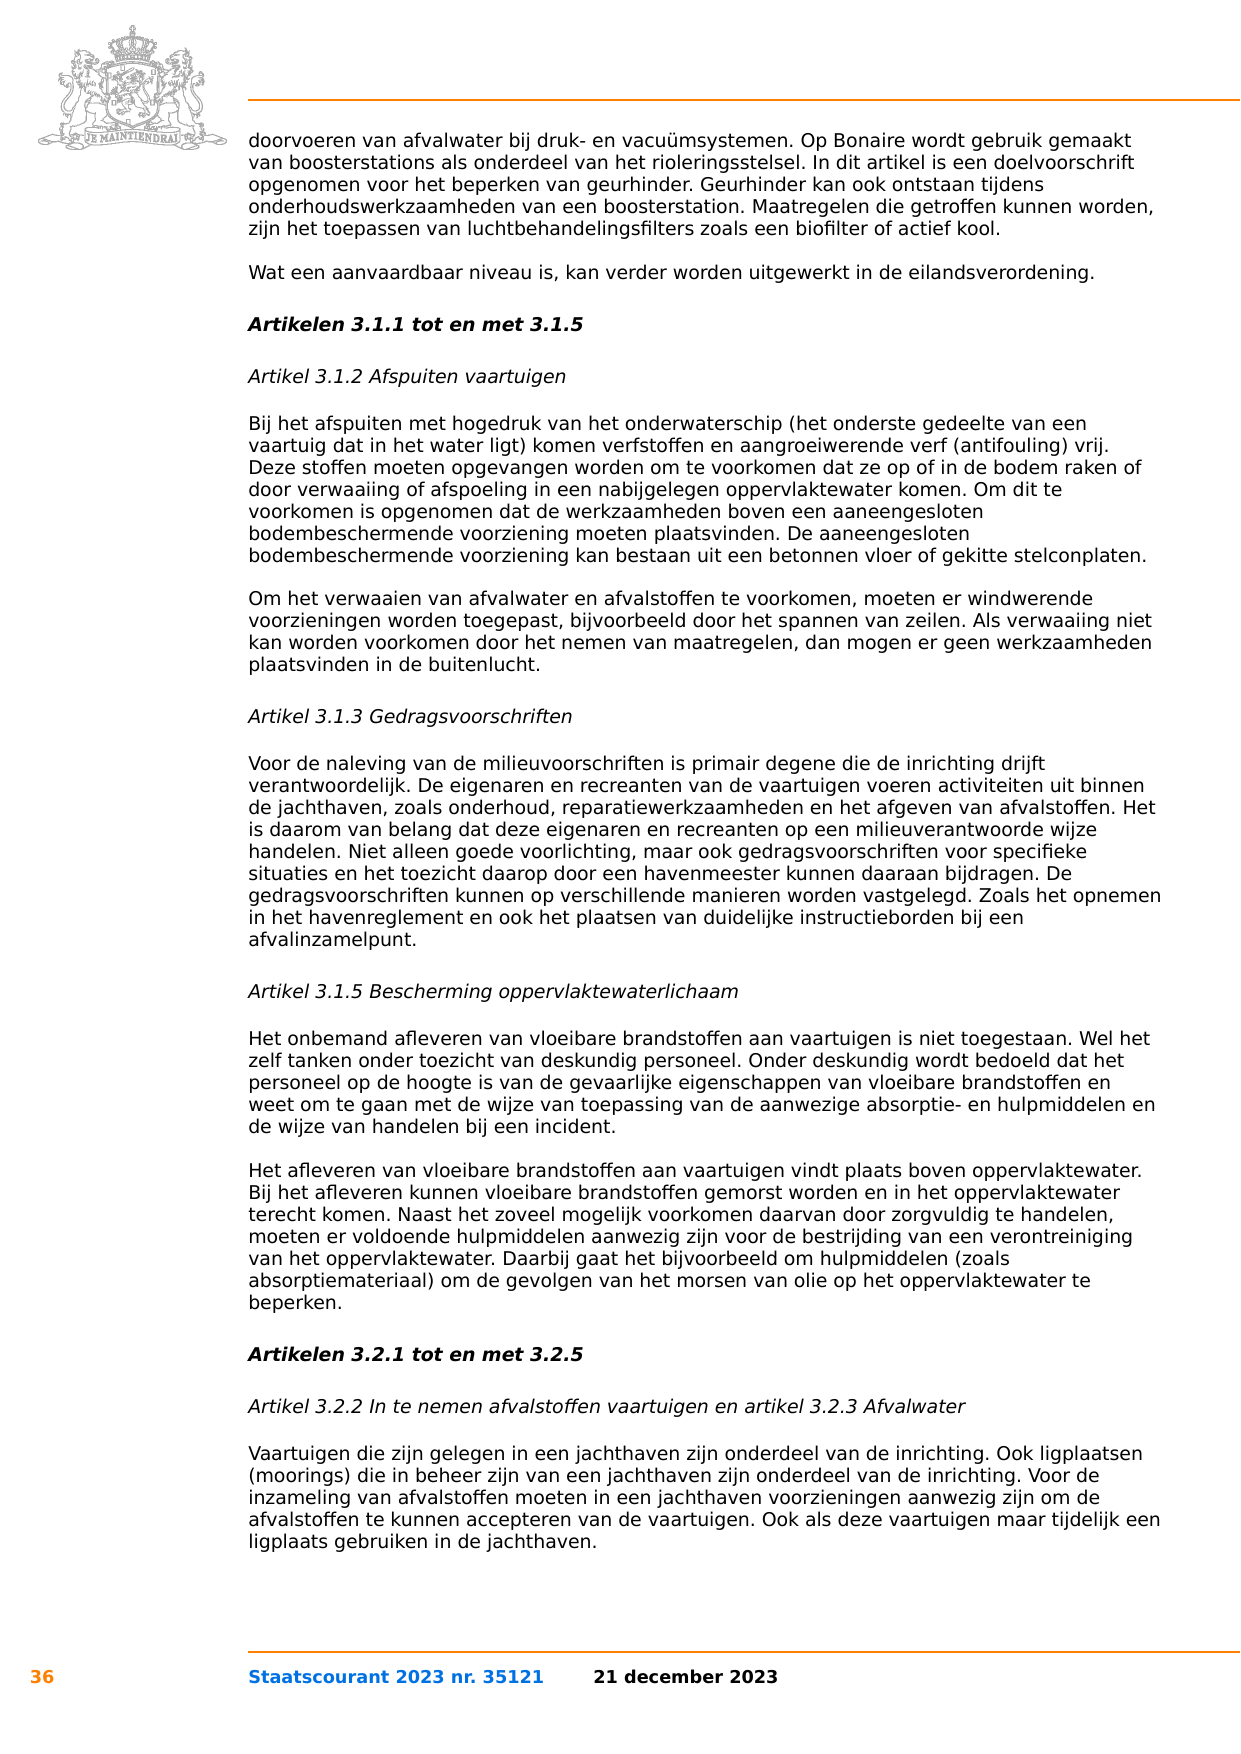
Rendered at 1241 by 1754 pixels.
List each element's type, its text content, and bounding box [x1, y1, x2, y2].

text doorvoeren van afvalwater bij druk- en vacuümsystemen. Op Bonaire wordt gebruik gemaakt van boosterstations als onderdeel van het rioleringsstelsel. In dit artikel is een doelvoorschrift opgenomen voor het beperken van geurhinder. Geurhinder kan ook ontstaan tijdens onderhoudswerkzaamheden van een boosterstation. Maatregelen die getroffen kunnen worden, zijn het toepassen van luchtbehandelingsfilters zoals een biofilter of actief kool. [248, 130, 1163, 240]
text Wat een aanvaardbaar niveau is, kan verder worden uitgewerkt in de eilandsverordening. [248, 262, 1163, 284]
text Vaartuigen die zijn gelegen in een jachthaven zijn onderdeel van de inrichting. Ook ligplaatsen (moorings) die in beheer zijn van een jachthaven zijn onderdeel van de inrichting. Voor de inzameling van afvalstoffen moeten in een jachthaven voorzieningen aanwezig zijn om de afvalstoffen te kunnen accepteren van de vaartuigen. Ook als deze vaartuigen maar tijdelijk een ligplaats gebruiken in de jachthaven. [248, 1443, 1163, 1552]
text Bij het afspuiten met hogedruk van het onderwaterschip (het onderste gedeelte van een vaartuig dat in het water ligt) komen verfstoffen en aangroeiwerende verf (antifouling) vrij. Deze stoffen moeten opgevangen worden om te voorkomen dat ze op of in de bodem raken of door verwaaiing of afspoeling in een nabijgelegen oppervlaktewater komen. Om dit te voorkomen is opgenomen dat de werkzaamheden boven een aaneengesloten bodembeschermende voorziening moeten plaatsvinden. De aaneengesloten bodembeschermende voorziening kan bestaan uit een betonnen vloer of gekitte stelconplaten. [248, 413, 1163, 566]
subtitle Artikel 3.1.3 Gedragsvoorschriften [248, 706, 1163, 728]
subtitle Artikel 3.1.2 Afspuiten vaartuigen [248, 366, 1163, 388]
text Voor de naleving van de milieuvoorschriften is primair degene die de inrichting drijft verantwoordelijk. De eigenaren en recreanten van de vaartuigen voeren activiteiten uit binnen de jachthaven, zoals onderhoud, reparatiewerkzaamheden en het afgeven van afvalstoffen. Het is daarom van belang dat deze eigenaren en recreanten op een milieuverantwoorde wijze handelen. Niet alleen goede voorlichting, maar ook gedragsvoorschriften voor specifieke situaties en het toezicht daarop door een havenmeester kunnen daaraan bijdragen. De gedragsvoorschriften kunnen op verschillende manieren worden vastgelegd. Zoals het opnemen in het havenreglement en ook het plaatsen van duidelijke instructieborden bij een afvalinzamelpunt. [248, 753, 1163, 951]
text Het afleveren van vloeibare brandstoffen aan vaartuigen vindt plaats boven oppervlaktewater. Bij het afleveren kunnen vloeibare brandstoffen gemorst worden en in het oppervlaktewater terecht komen. Naast het zoveel mogelijk voorkomen daarvan door zorgvuldig te handelen, moeten er voldoende hulpmiddelen aanwezig zijn voor de bestrijding van een verontreiniging van het oppervlaktewater. Daarbij gaat het bijvoorbeeld om hulpmiddelen (zoals absorptiemateriaal) om de gevolgen van het morsen van olie op het oppervlaktewater te beperken. [248, 1160, 1163, 1314]
subtitle Artikelen 3.1.1 tot en met 3.1.5 [248, 314, 1163, 336]
picture [38, 25, 227, 150]
subtitle Artikel 3.2.2 In te nemen afvalstoffen vaartuigen en artikel 3.2.3 Afvalwater [248, 1396, 1163, 1418]
subtitle Artikel 3.1.5 Bescherming oppervlaktewaterlichaam [248, 981, 1163, 1003]
subtitle Artikelen 3.2.1 tot en met 3.2.5 [248, 1344, 1163, 1366]
text Het onbemand afleveren van vloeibare brandstoffen aan vaartuigen is niet toegestaan. Wel het zelf tanken onder toezicht van deskundig personeel. Onder deskundig wordt bedoeld dat het personeel op de hoogte is van de gevaarlijke eigenschappen van vloeibare brandstoffen en weet om te gaan met de wijze van toepassing van de aanwezige absorptie- en hulpmiddelen en de wijze van handelen bij een incident. [248, 1028, 1163, 1138]
text Om het verwaaien van afvalwater en afvalstoffen te voorkomen, moeten er windwerende voorzieningen worden toegepast, bijvoorbeeld door het spannen van zeilen. Als verwaaiing niet kan worden voorkomen door het nemen van maatregelen, dan mogen er geen werkzaamheden plaatsvinden in de buitenlucht. [248, 588, 1163, 676]
